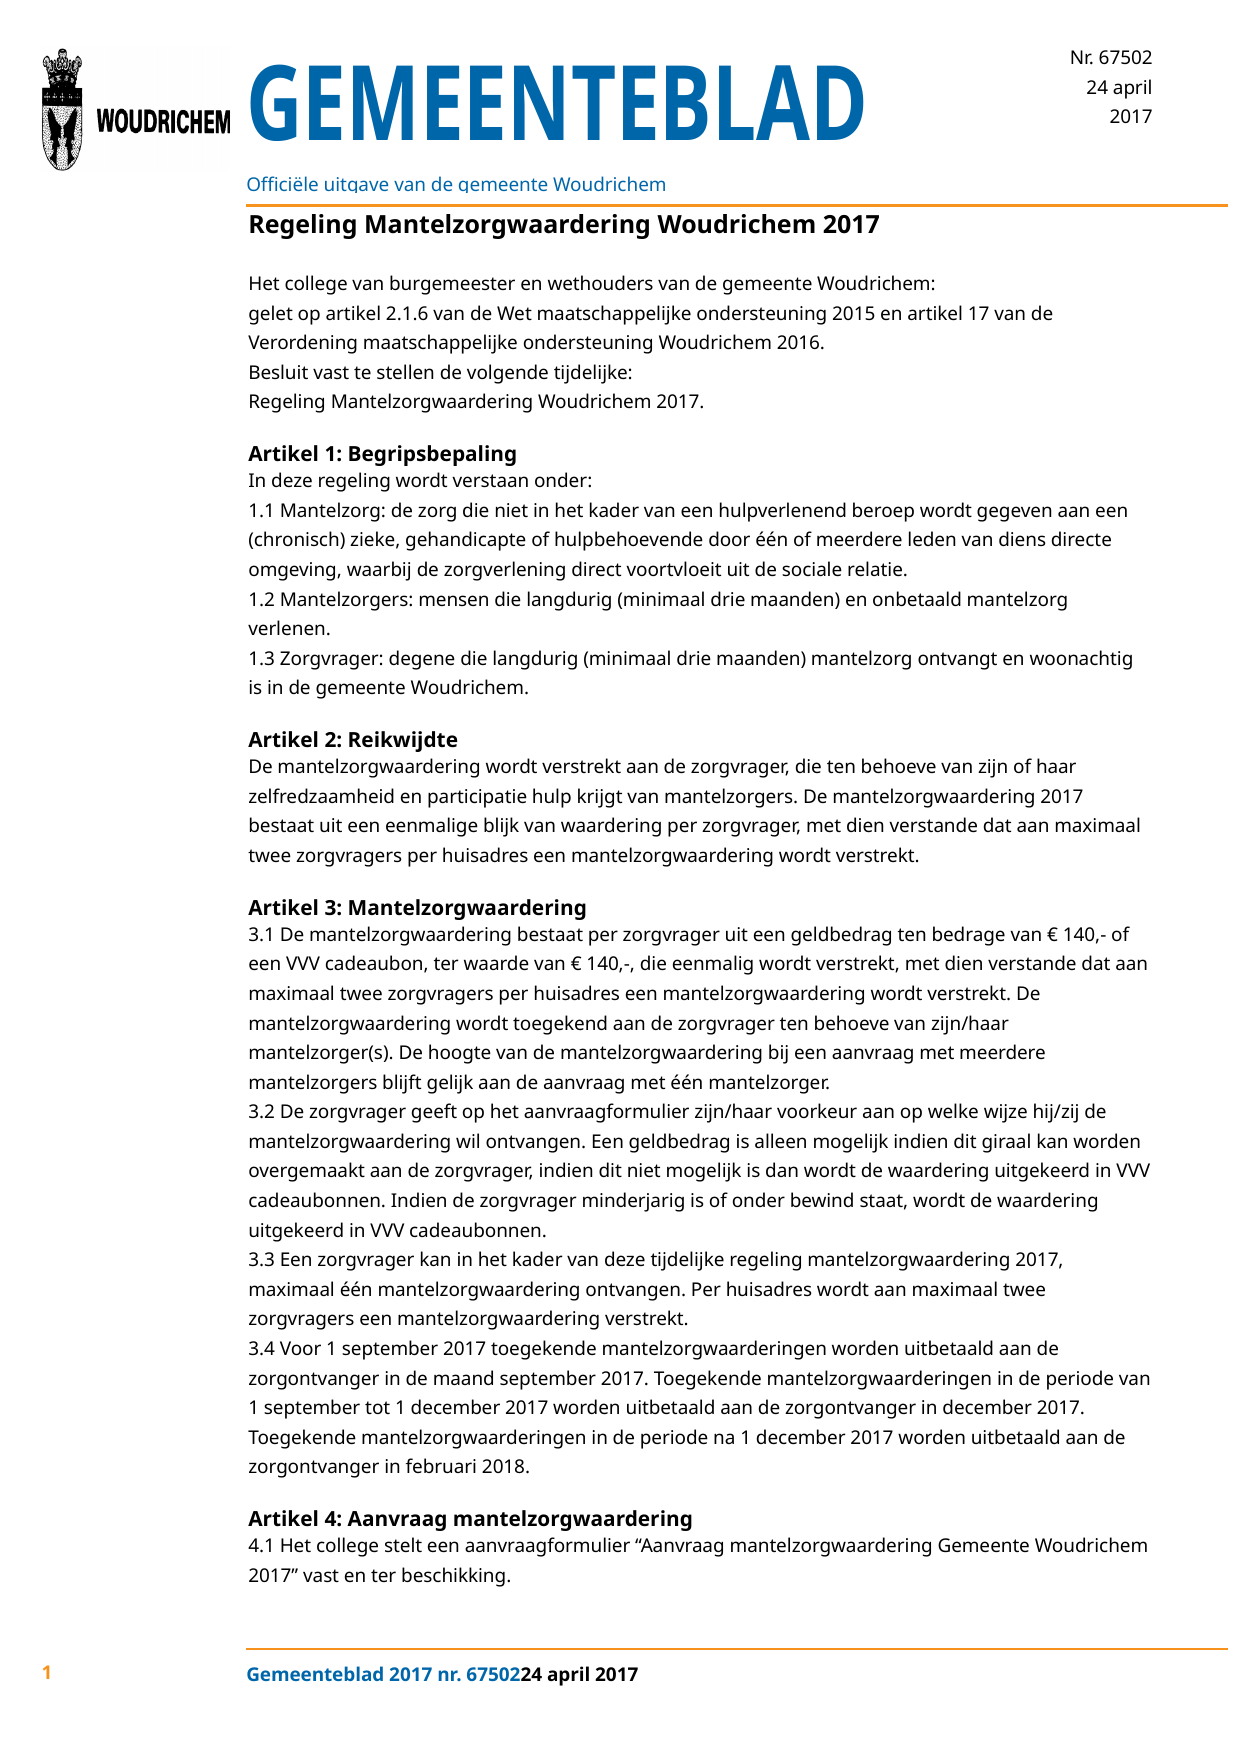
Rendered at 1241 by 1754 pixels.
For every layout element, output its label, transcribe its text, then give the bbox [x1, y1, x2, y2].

text gelet op artikel 2.1.6 van de Wet maatschappelijke ondersteuning 2015 en artikel 17 van de Verordening maatschappelijke ondersteuning Woudrichem 2016. [248, 300, 1152, 355]
text 3.4 Voor 1 september 2017 toegekende mantelzorgwaarderingen worden uitbetaald aan de zorgontvanger in de maand september 2017. Toegekende mantelzorgwaarderingen in de periode van 1 september tot 1 december 2017 worden uitbetaald aan de zorgontvanger in december 2017. Toegekende mantelzorgwaarderingen in de periode na 1 december 2017 worden uitbetaald aan de zorgontvanger in februari 2018. [248, 1335, 1152, 1479]
text Regeling Mantelzorgwaardering Woudrichem 2017 [248, 207, 1152, 241]
text 1.2 Mantelzorgers: mensen die langdurig (minimaal drie maanden) en onbetaald mantelzorg verlenen. [248, 586, 1152, 641]
text Artikel 1: Begripsbepaling [248, 439, 1152, 467]
text 3.1 De mantelzorgwaardering bestaat per zorgvrager uit een geldbedrag ten bedrage van € 140,- of een VVV cadeaubon, ter waarde van € 140,-, die eenmalig wordt verstrekt, met dien verstande dat aan maximaal twee zorgvragers per huisadres een mantelzorgwaardering wordt verstrekt. De mantelzorgwaardering wordt toegekend aan de zorgvrager ten behoeve van zijn/haar mantelzorger(s). De hoogte van de mantelzorgwaardering bij een aanvraag met meerdere mantelzorgers blijft gelijk aan de aanvraag met één mantelzorger. [248, 921, 1152, 1095]
text Artikel 2: Reikwijdte [248, 725, 1152, 753]
text Artikel 3: Mantelzorgwaardering [248, 893, 1152, 921]
text 1.3 Zorgvrager: degene die langdurig (minimaal drie maanden) mantelzorg ontvangt en woonachtig is in de gemeente Woudrichem. [248, 645, 1152, 700]
text Besluit vast te stellen de volgende tijdelijke: [248, 359, 1152, 385]
text Artikel 4: Aanvraag mantelzorgwaardering [248, 1504, 1152, 1532]
text 4.1 Het college stelt een aanvraagformulier “Aanvraag mantelzorgwaardering Gemeente Woudrichem 2017” vast en ter beschikking. [248, 1532, 1152, 1588]
text De mantelzorgwaardering wordt verstrekt aan de zorgvrager, die ten behoeve van zijn of haar zelfredzaamheid en participatie hulp krijgt van mantelzorgers. De mantelzorgwaardering 2017 bestaat uit een eenmalige blijk van waardering per zorgvrager, met dien verstande dat aan maximaal twee zorgvragers per huisadres een mantelzorgwaardering wordt verstrekt. [248, 753, 1152, 868]
text 3.2 De zorgvrager geeft op het aanvraagformulier zijn/haar voorkeur aan op welke wijze hij/zij de mantelzorgwaardering wil ontvangen. Een geldbedrag is alleen mogelijk indien dit giraal kan worden overgemaakt aan de zorgvrager, indien dit niet mogelijk is dan wordt de waardering uitgekeerd in VVV cadeaubonnen. Indien de zorgvrager minderjarig is of onder bewind staat, wordt de waardering uitgekeerd in VVV cadeaubonnen. [248, 1098, 1152, 1243]
text 3.3 Een zorgvrager kan in het kader van deze tijdelijke regeling mantelzorgwaardering 2017, maximaal één mantelzorgwaardering ontvangen. Per huisadres wordt aan maximaal twee zorgvragers een mantelzorgwaardering verstrekt. [248, 1246, 1152, 1331]
picture [41, 47, 231, 172]
text Het college van burgemeester en wethouders van de gemeente Woudrichem: [248, 270, 1152, 296]
text Regeling Mantelzorgwaardering Woudrichem 2017. [248, 389, 1152, 414]
text 1.1 Mantelzorg: de zorg die niet in het kader van een hulpverlenend beroep wordt gegeven aan een (chronisch) zieke, gehandicapte of hulpbehoevende door één of meerdere leden van diens directe omgeving, waarbij de zorgverlening direct voortvloeit uit de sociale relatie. [248, 497, 1152, 582]
text In deze regeling wordt verstaan onder: [248, 467, 1152, 493]
